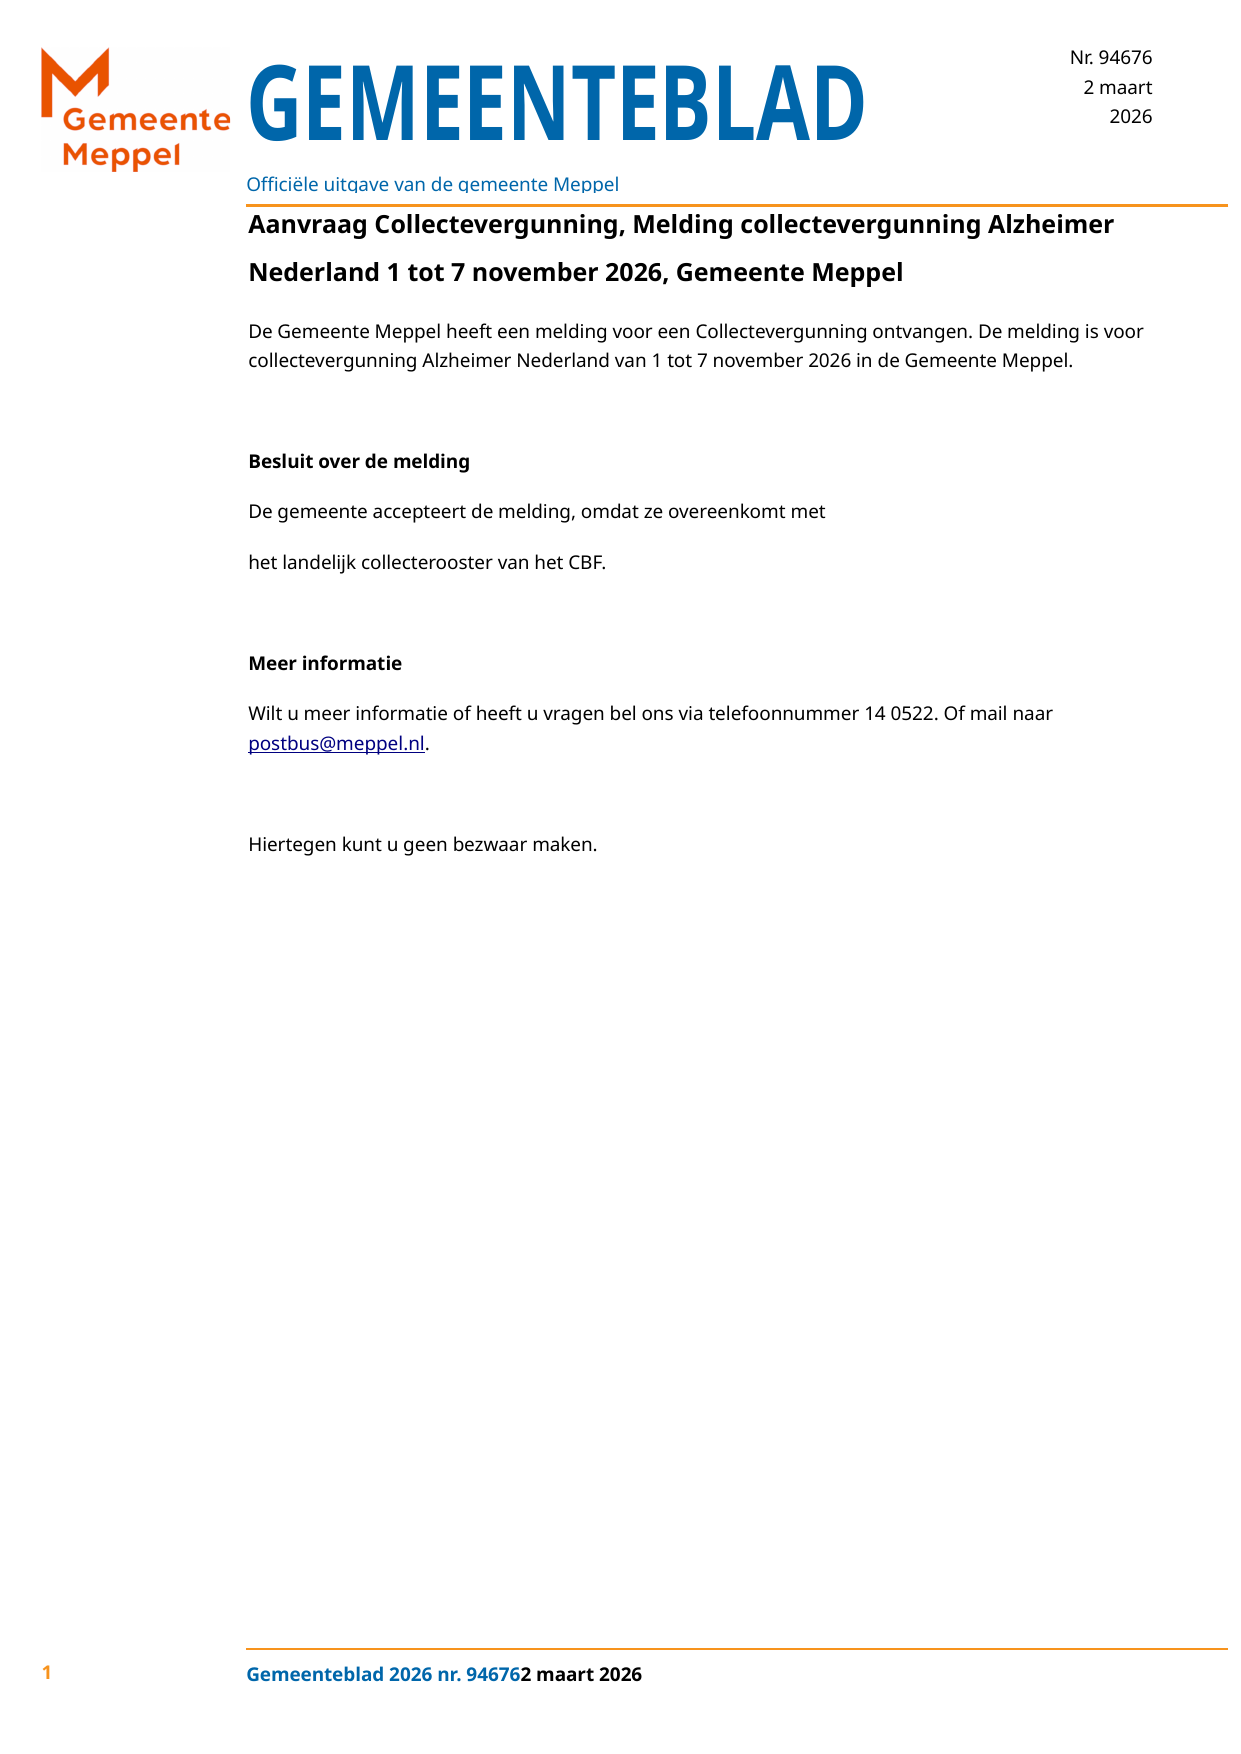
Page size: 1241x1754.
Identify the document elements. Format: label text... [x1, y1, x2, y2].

text Besluit over de melding [248, 448, 1152, 474]
text De Gemeente Meppel heeft een melding voor een Collectevergunning ontvangen. De melding is voor collectevergunning Alzheimer Nederland van 1 tot 7 november 2026 in de Gemeente Meppel. [248, 318, 1152, 373]
text Aanvraag Collectevergunning, Melding collectevergunning Alzheimer Nederland 1 tot 7 november 2026, Gemeente Meppel [248, 207, 1152, 288]
text Hiertegen kunt u geen bezwaar maken. [248, 831, 1152, 857]
text De gemeente accepteert de melding, omdat ze overeenkomt met [248, 499, 1152, 524]
text het landelijk collecterooster van het CBF. [248, 549, 1152, 575]
text Wilt u meer informatie of heeft u vragen bel ons via telefoonnummer 14 0522. Of mail naar postbus@meppel.nl. [248, 700, 1152, 756]
picture [41, 47, 231, 172]
text Meer informatie [248, 650, 1152, 676]
